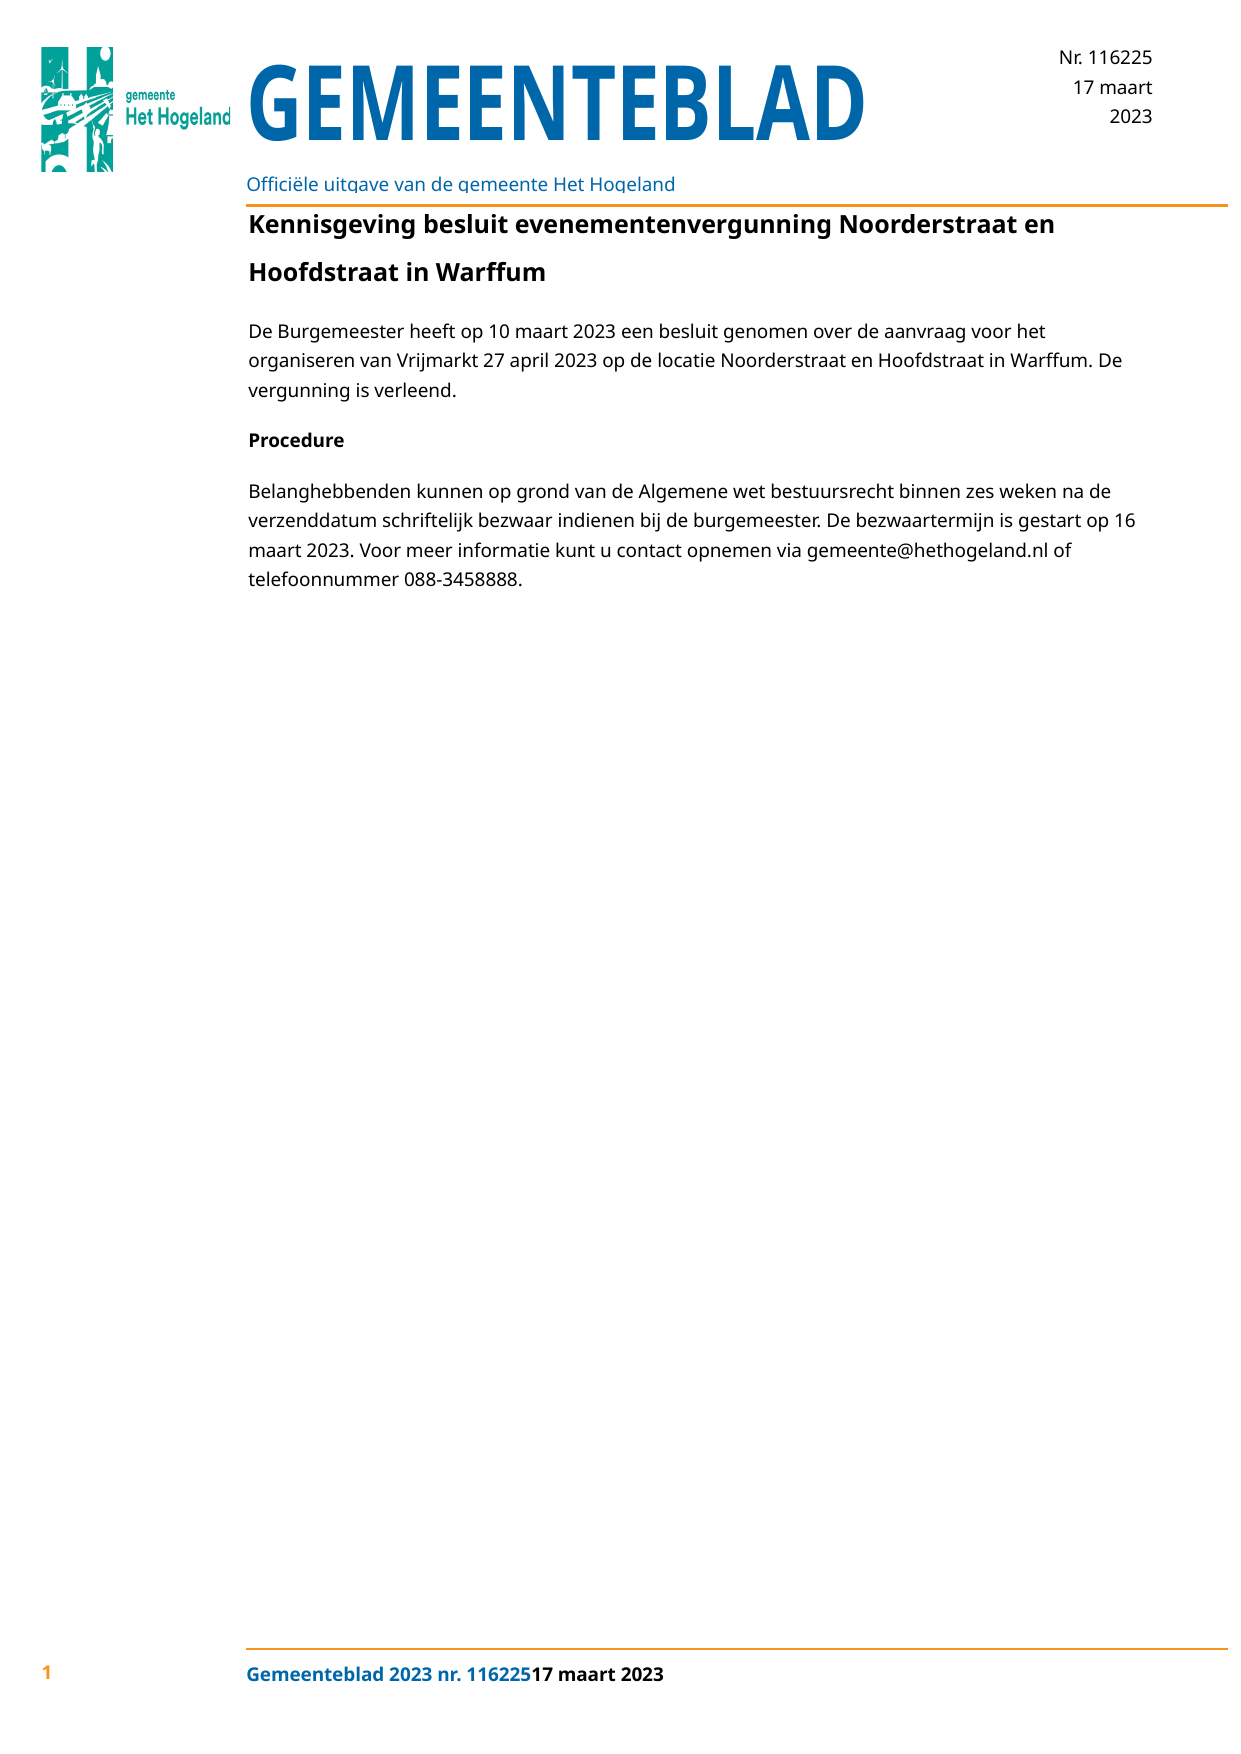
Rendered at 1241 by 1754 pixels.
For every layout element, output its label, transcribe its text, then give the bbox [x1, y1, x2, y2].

text De Burgemeester heeft op 10 maart 2023 een besluit genomen over de aanvraag voor het organiseren van Vrijmarkt 27 april 2023 op de locatie Noorderstraat en Hoofdstraat in Warffum. De vergunning is verleend. [248, 318, 1152, 403]
text Kennisgeving besluit evenementenvergunning Noorderstraat en Hoofdstraat in Warffum [248, 207, 1152, 288]
text Belanghebbenden kunnen op grond van de Algemene wet bestuursrecht binnen zes weken na de verzenddatum schriftelijk bezwaar indienen bij de burgemeester. De bezwaartermijn is gestart op 16 maart 2023. Voor meer informatie kunt u contact opnemen via gemeente@hethogeland.nl of telefoonnummer 088-3458888. [248, 478, 1152, 592]
picture [41, 47, 231, 172]
text Procedure [248, 427, 1152, 453]
